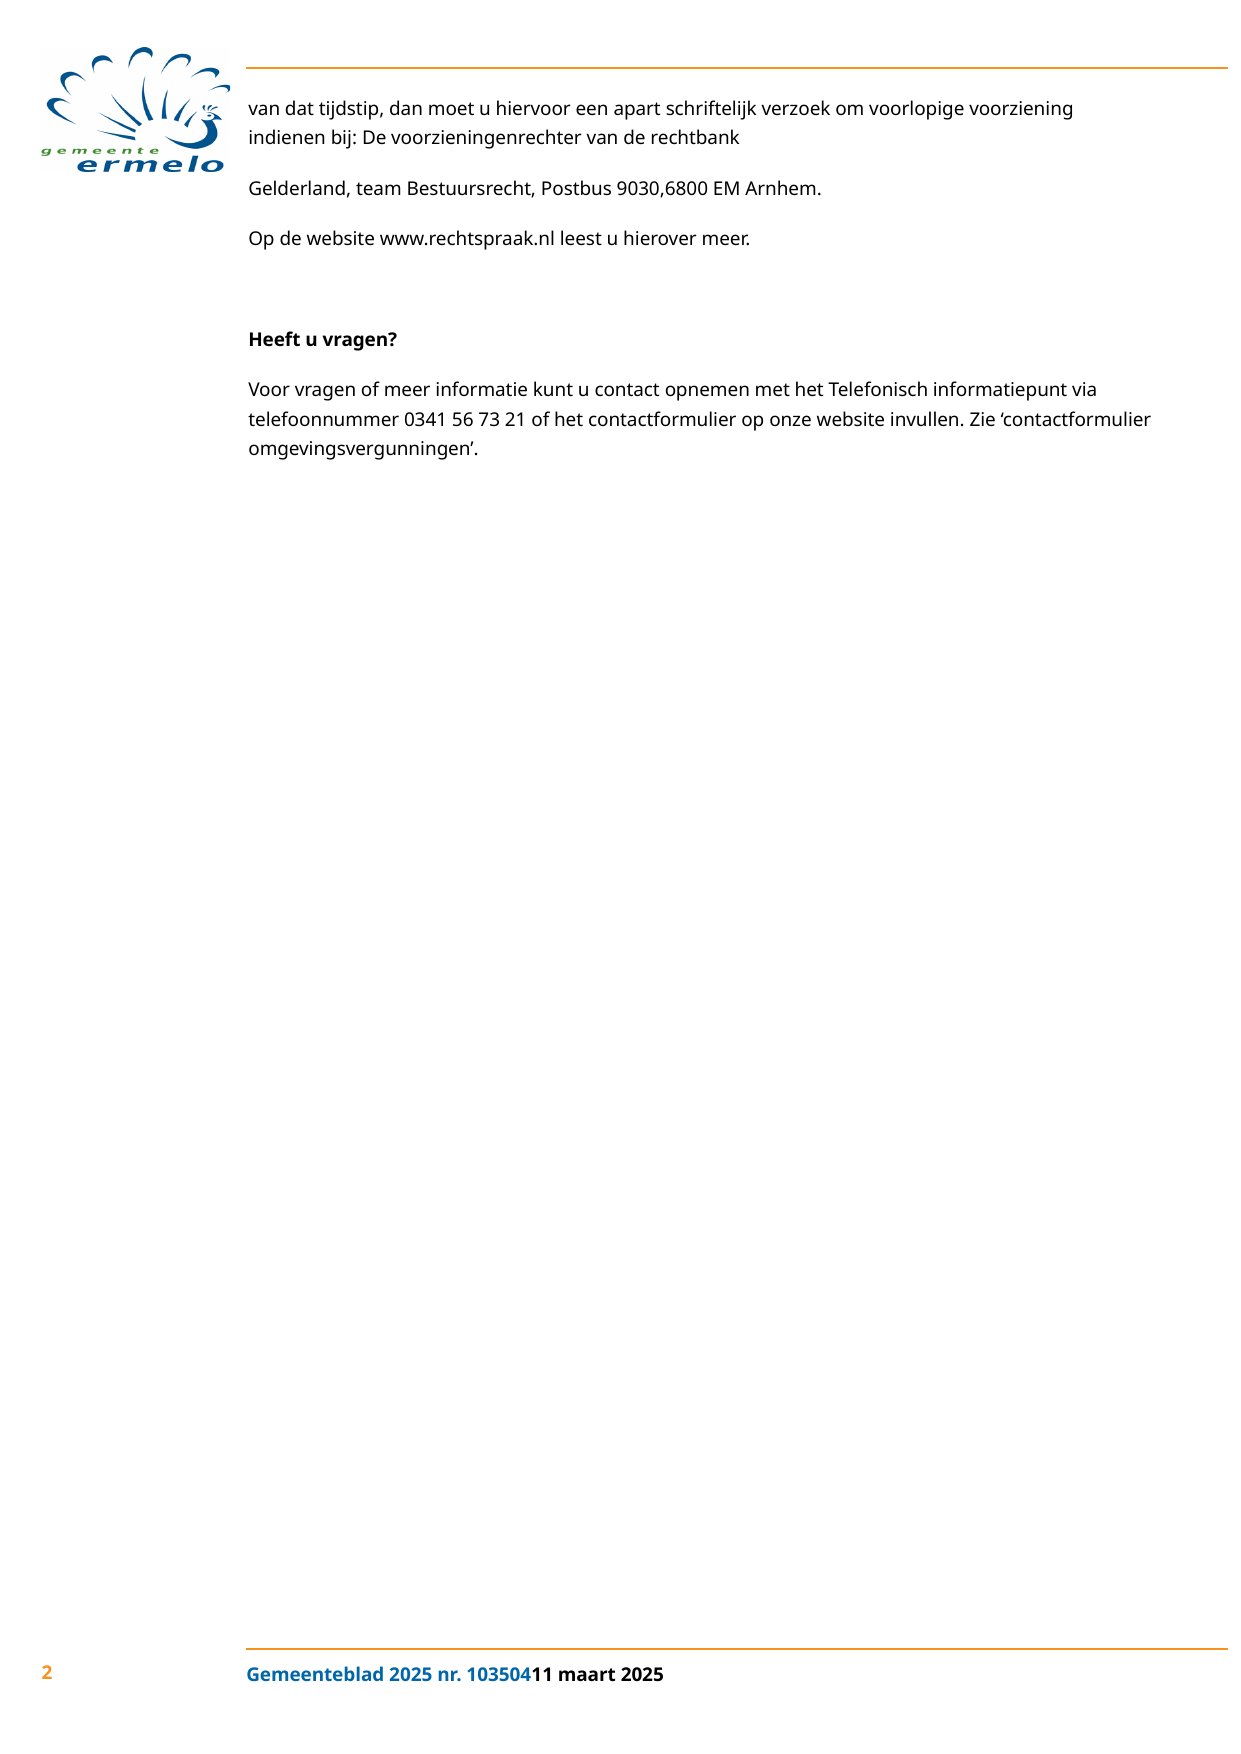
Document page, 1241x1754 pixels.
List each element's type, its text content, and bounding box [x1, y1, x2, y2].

text Gelderland, team Bestuursrecht, Postbus 9030,6800 EM Arnhem. [248, 175, 1152, 201]
text Op de website www.rechtspraak.nl leest u hierover meer. [248, 225, 1152, 251]
picture [41, 47, 231, 172]
text Heeft u vragen? [248, 326, 1152, 352]
text Voor vragen of meer informatie kunt u contact opnemen met het Telefonisch informatiepunt via telefoonnummer 0341 56 73 21 of het contactformulier op onze website invullen. Zie ‘contactformulier omgevingsvergunningen’. [248, 376, 1152, 461]
text van dat tijdstip, dan moet u hiervoor een apart schriftelijk verzoek om voorlopige voorziening indienen bij: De voorzieningenrechter van de rechtbank [248, 95, 1152, 150]
